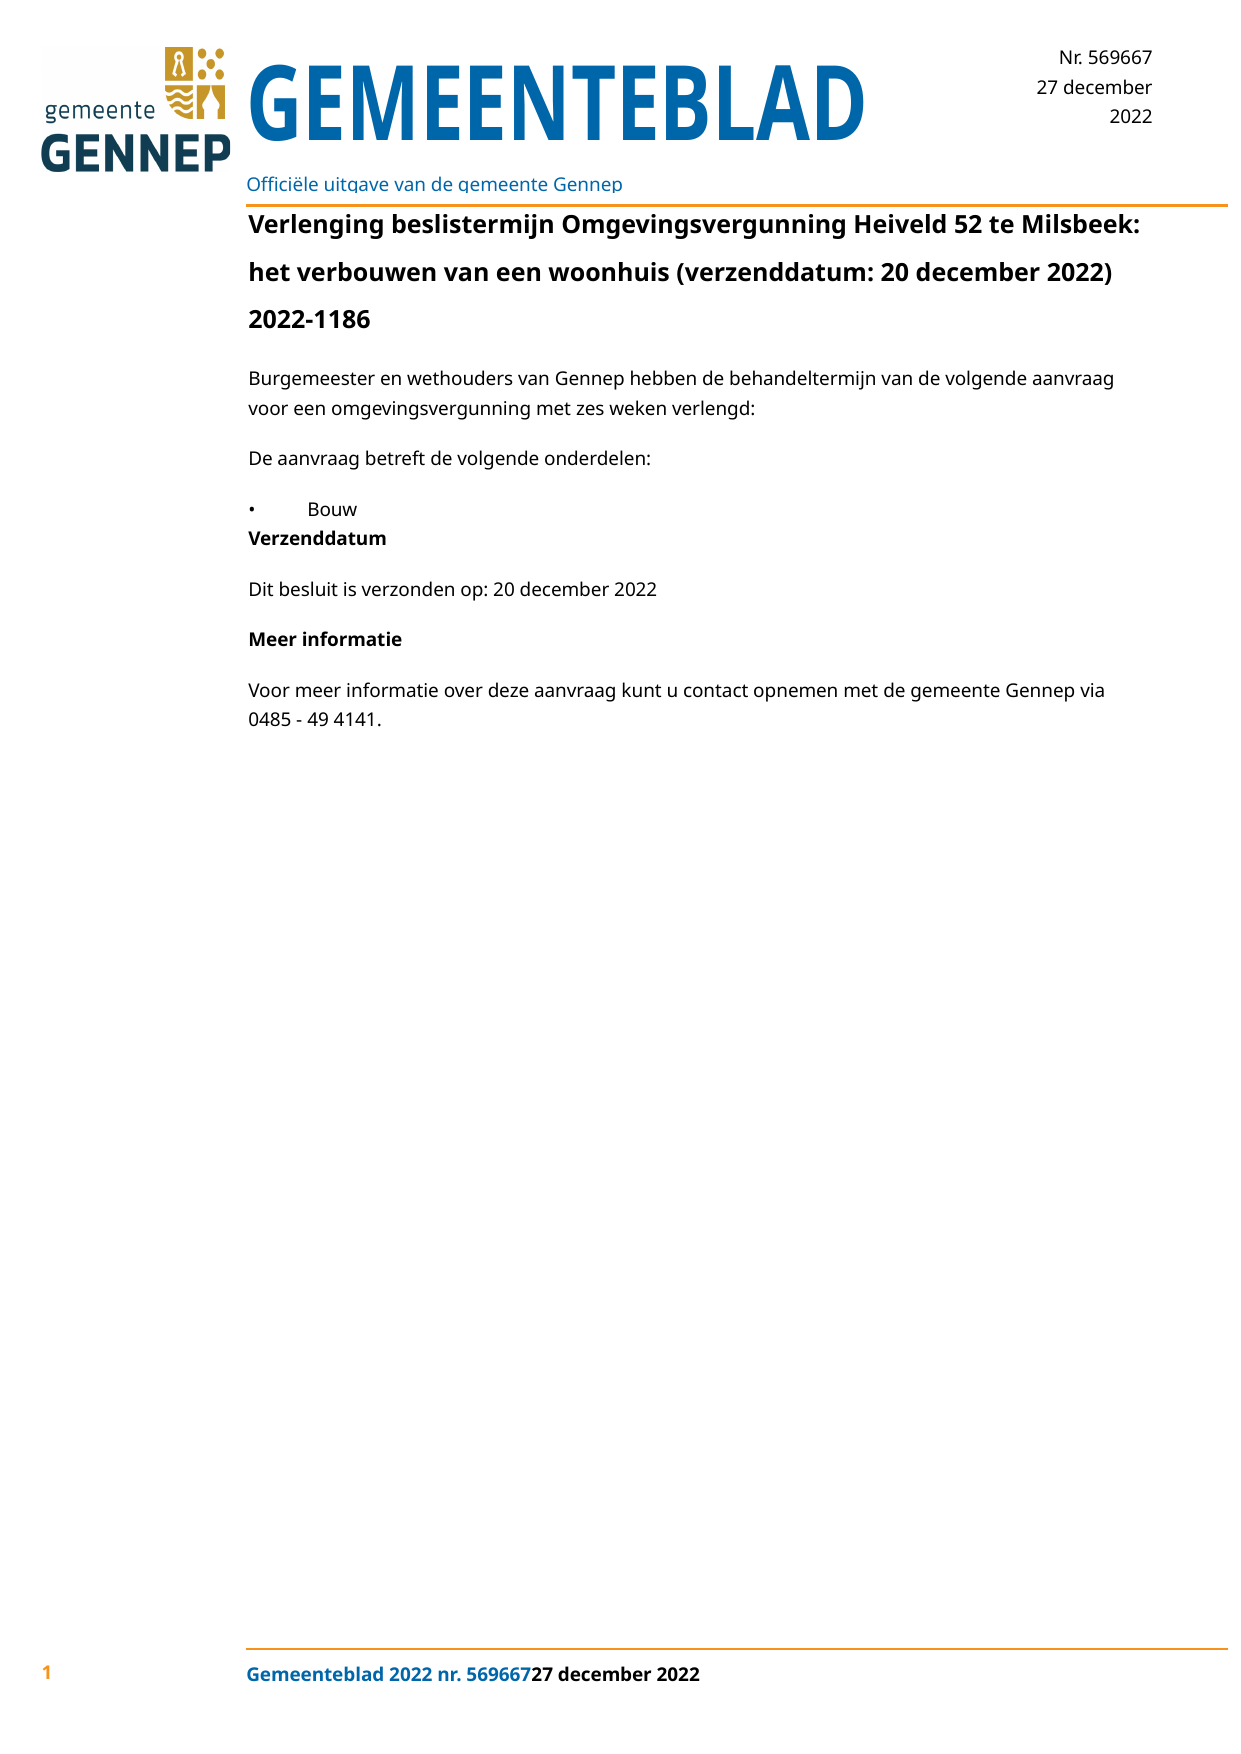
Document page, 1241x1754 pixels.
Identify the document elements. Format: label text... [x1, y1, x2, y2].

text Meer informatie [248, 626, 1152, 652]
text Verzenddatum [248, 526, 1152, 551]
list Bouw [248, 496, 1152, 522]
text Dit besluit is verzonden op: 20 december 2022 [248, 576, 1152, 602]
text Burgemeester en wethouders van Gennep hebben de behandeltermijn van de volgende aanvraag voor een omgevingsvergunning met zes weken verlengd: [248, 366, 1152, 421]
text Verlenging beslistermijn Omgevingsvergunning Heiveld 52 te Milsbeek: het verbouwen van een woonhuis (verzenddatum: 20 december 2022) 2022-1186 [248, 207, 1152, 336]
text De aanvraag betreft de volgende onderdelen: [248, 446, 1152, 471]
text Voor meer informatie over deze aanvraag kunt u contact opnemen met de gemeente Gennep via 0485 - 49 4141. [248, 677, 1152, 732]
picture [41, 47, 231, 172]
